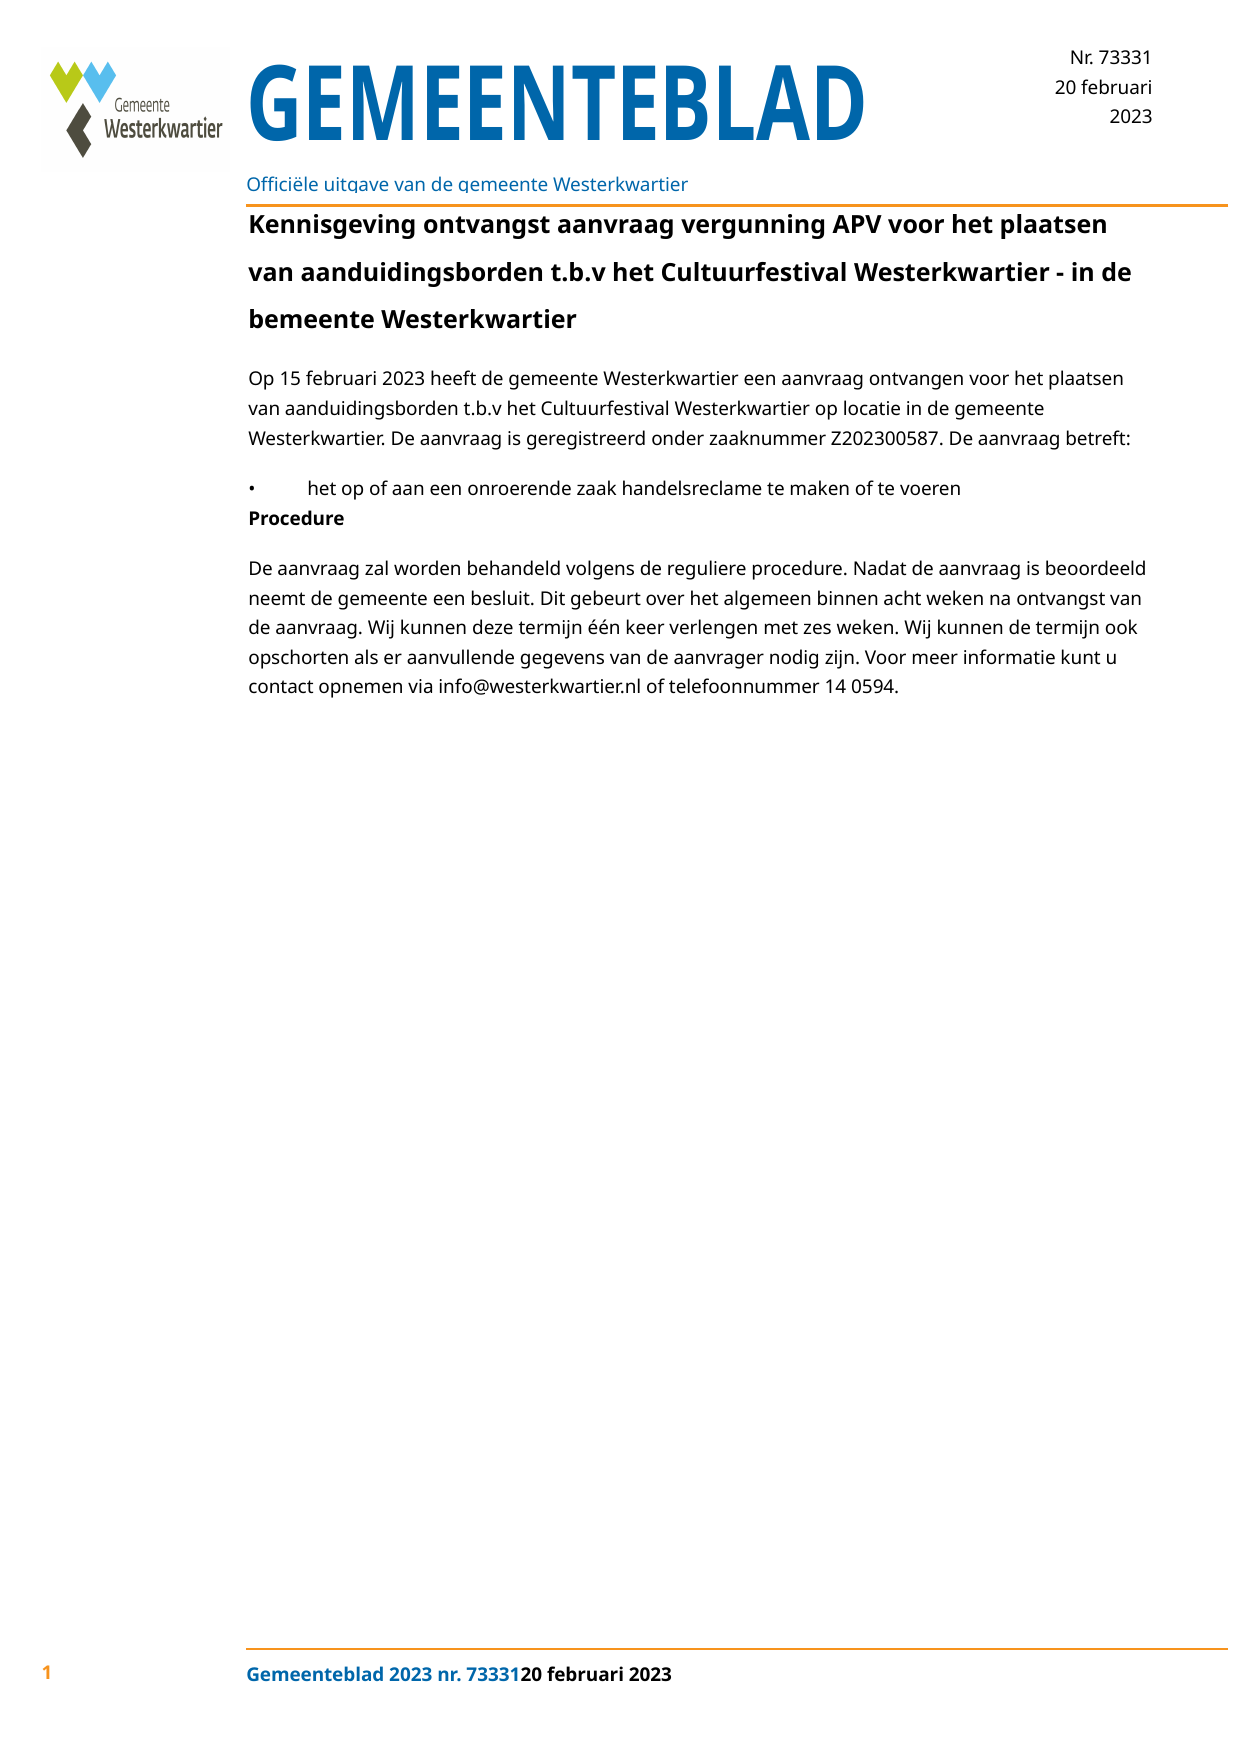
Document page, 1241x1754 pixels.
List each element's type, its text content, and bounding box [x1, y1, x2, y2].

list het op of aan een onroerende zaak handelsreclame te maken of te voeren [248, 475, 1152, 501]
text Kennisgeving ontvangst aanvraag vergunning APV voor het plaatsen van aanduidingsborden t.b.v het Cultuurfestival Westerkwartier - in de bemeente Westerkwartier [248, 207, 1152, 336]
text De aanvraag zal worden behandeld volgens de reguliere procedure. Nadat de aanvraag is beoordeeld neemt de gemeente een besluit. Dit gebeurt over het algemeen binnen acht weken na ontvangst van de aanvraag. Wij kunnen deze termijn één keer verlengen met zes weken. Wij kunnen de termijn ook opschorten als er aanvullende gegevens van de aanvrager nodig zijn. Voor meer informatie kunt u contact opnemen via info@westerkwartier.nl of telefoonnummer 14 0594. [248, 555, 1152, 699]
picture [41, 47, 231, 172]
text Op 15 februari 2023 heeft de gemeente Westerkwartier een aanvraag ontvangen voor het plaatsen van aanduidingsborden t.b.v het Cultuurfestival Westerkwartier op locatie in de gemeente Westerkwartier. De aanvraag is geregistreerd onder zaaknummer Z202300587. De aanvraag betreft: [248, 366, 1152, 450]
text Procedure [248, 505, 1152, 530]
